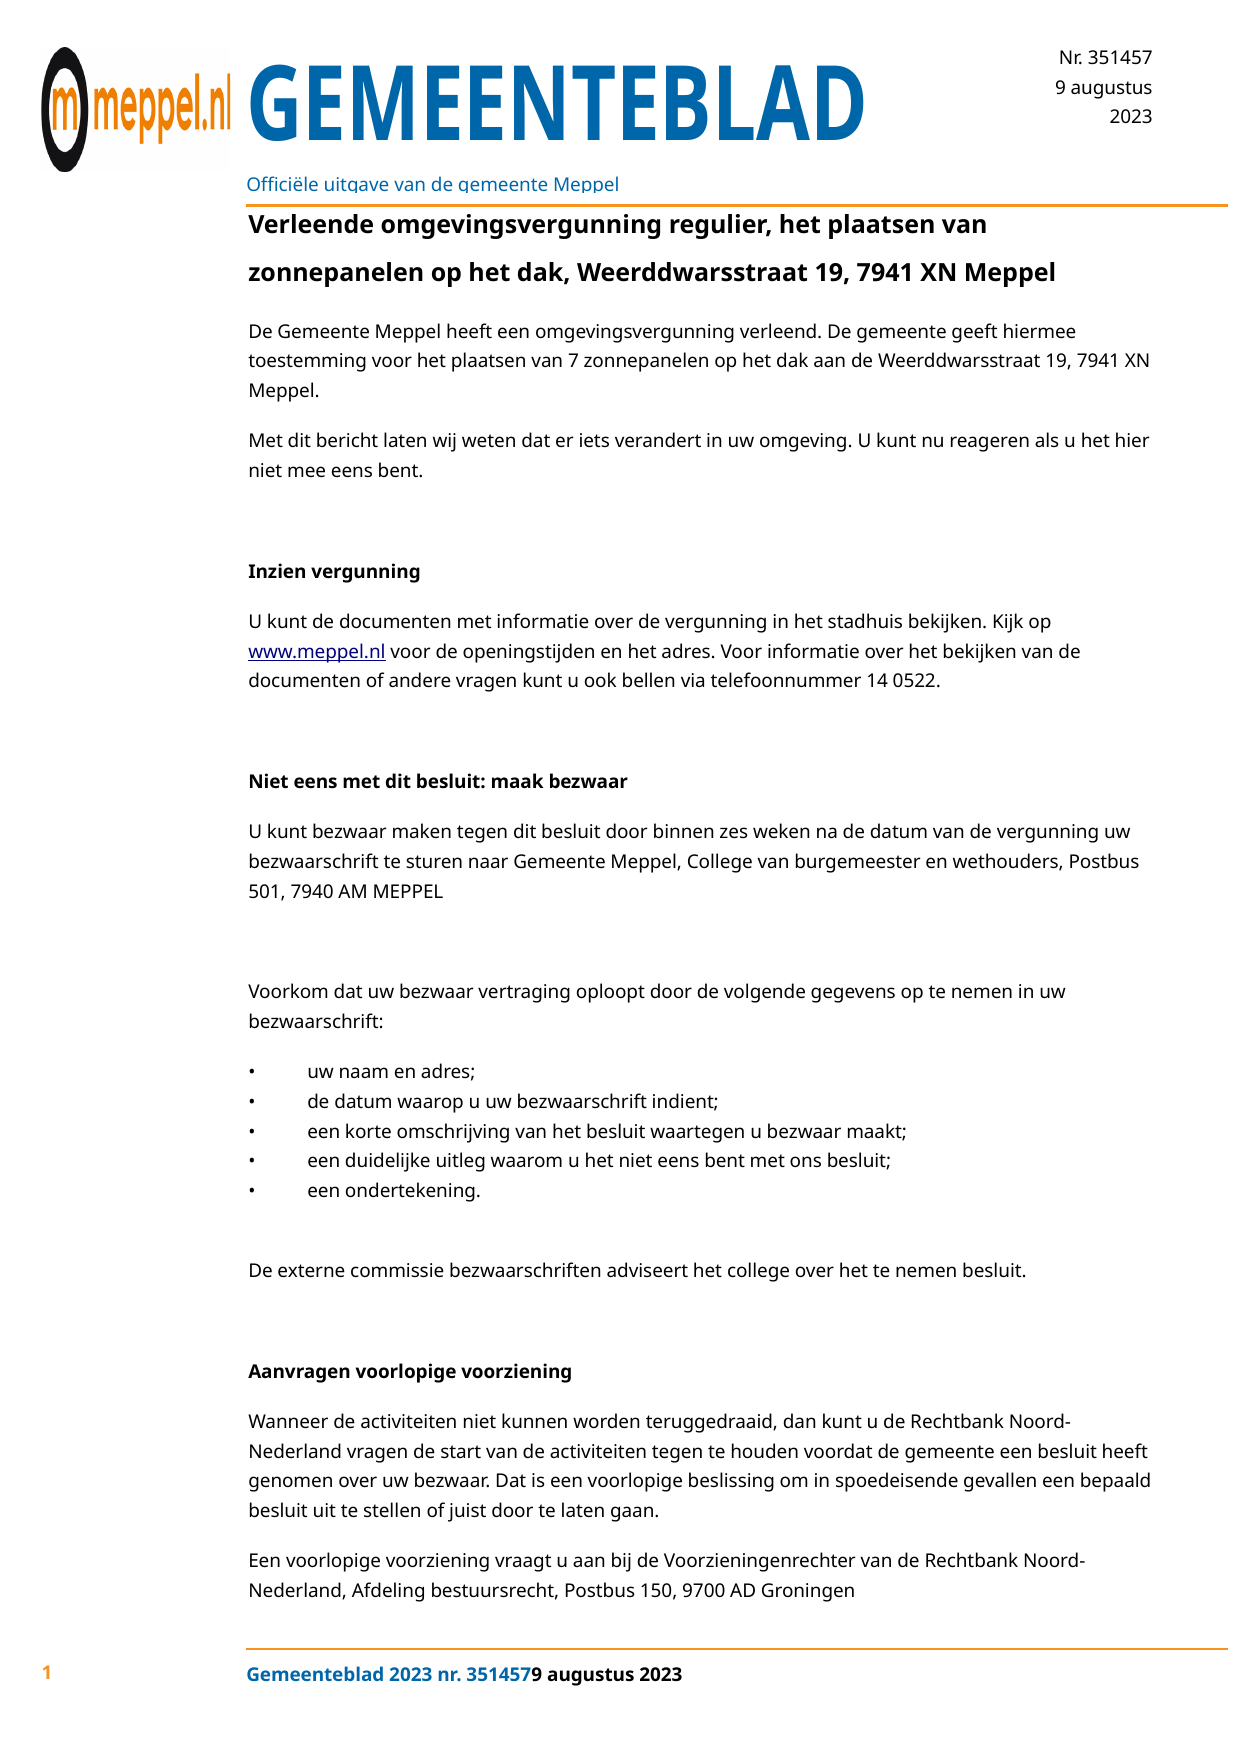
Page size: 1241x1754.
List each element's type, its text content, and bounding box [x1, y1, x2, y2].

list een duidelijke uitleg waarom u het niet eens bent met ons besluit; [248, 1147, 1152, 1173]
list een ondertekening. [248, 1177, 1152, 1203]
text Wanneer de activiteiten niet kunnen worden teruggedraaid, dan kunt u de Rechtbank Noord-Nederland vragen de start van de activiteiten tegen te houden voordat de gemeente een besluit heeft genomen over uw bezwaar. Dat is een voorlopige beslissing om in spoedeisende gevallen een bepaald besluit uit te stellen of juist door te laten gaan. [248, 1408, 1152, 1523]
text Voorkom dat uw bezwaar vertraging oploopt door de volgende gegevens op te nemen in uw bezwaarschrift: [248, 979, 1152, 1034]
text U kunt bezwaar maken tegen dit besluit door binnen zes weken na de datum van de vergunning uw bezwaarschrift te sturen naar Gemeente Meppel, College van burgemeester en wethouders, Postbus 501, 7940 AM MEPPEL [248, 819, 1152, 904]
text Verleende omgevingsvergunning regulier, het plaatsen van zonnepanelen op het dak, Weerddwarsstraat 19, 7941 XN Meppel [248, 207, 1152, 288]
text Niet eens met dit besluit: maak bezwaar [248, 768, 1152, 794]
list uw naam en adres; [248, 1059, 1152, 1084]
text U kunt de documenten met informatie over de vergunning in het stadhuis bekijken. Kijk op www.meppel.nl voor de openingstijden en het adres. Voor informatie over het bekijken van de documenten of andere vragen kunt u ook bellen via telefoonnummer 14 0522. [248, 608, 1152, 693]
text Inzien vergunning [248, 558, 1152, 584]
text De externe commissie bezwaarschriften adviseert het college over het te nemen besluit. [248, 1257, 1152, 1283]
list een korte omschrijving van het besluit waartegen u bezwaar maakt; [248, 1118, 1152, 1144]
text Aanvragen voorlopige voorziening [248, 1358, 1152, 1384]
picture [41, 47, 231, 172]
text Een voorlopige voorziening vraagt u aan bij de Voorzieningenrechter van de Rechtbank Noord-Nederland, Afdeling bestuursrecht, Postbus 150, 9700 AD Groningen [248, 1547, 1152, 1603]
text De Gemeente Meppel heeft een omgevingsvergunning verleend. De gemeente geeft hiermee toestemming voor het plaatsen van 7 zonnepanelen op het dak aan de Weerddwarsstraat 19, 7941 XN Meppel. [248, 318, 1152, 403]
text Met dit bericht laten wij weten dat er iets verandert in uw omgeving. U kunt nu reageren als u het hier niet mee eens bent. [248, 427, 1152, 483]
list de datum waarop u uw bezwaarschrift indient; [248, 1088, 1152, 1114]
